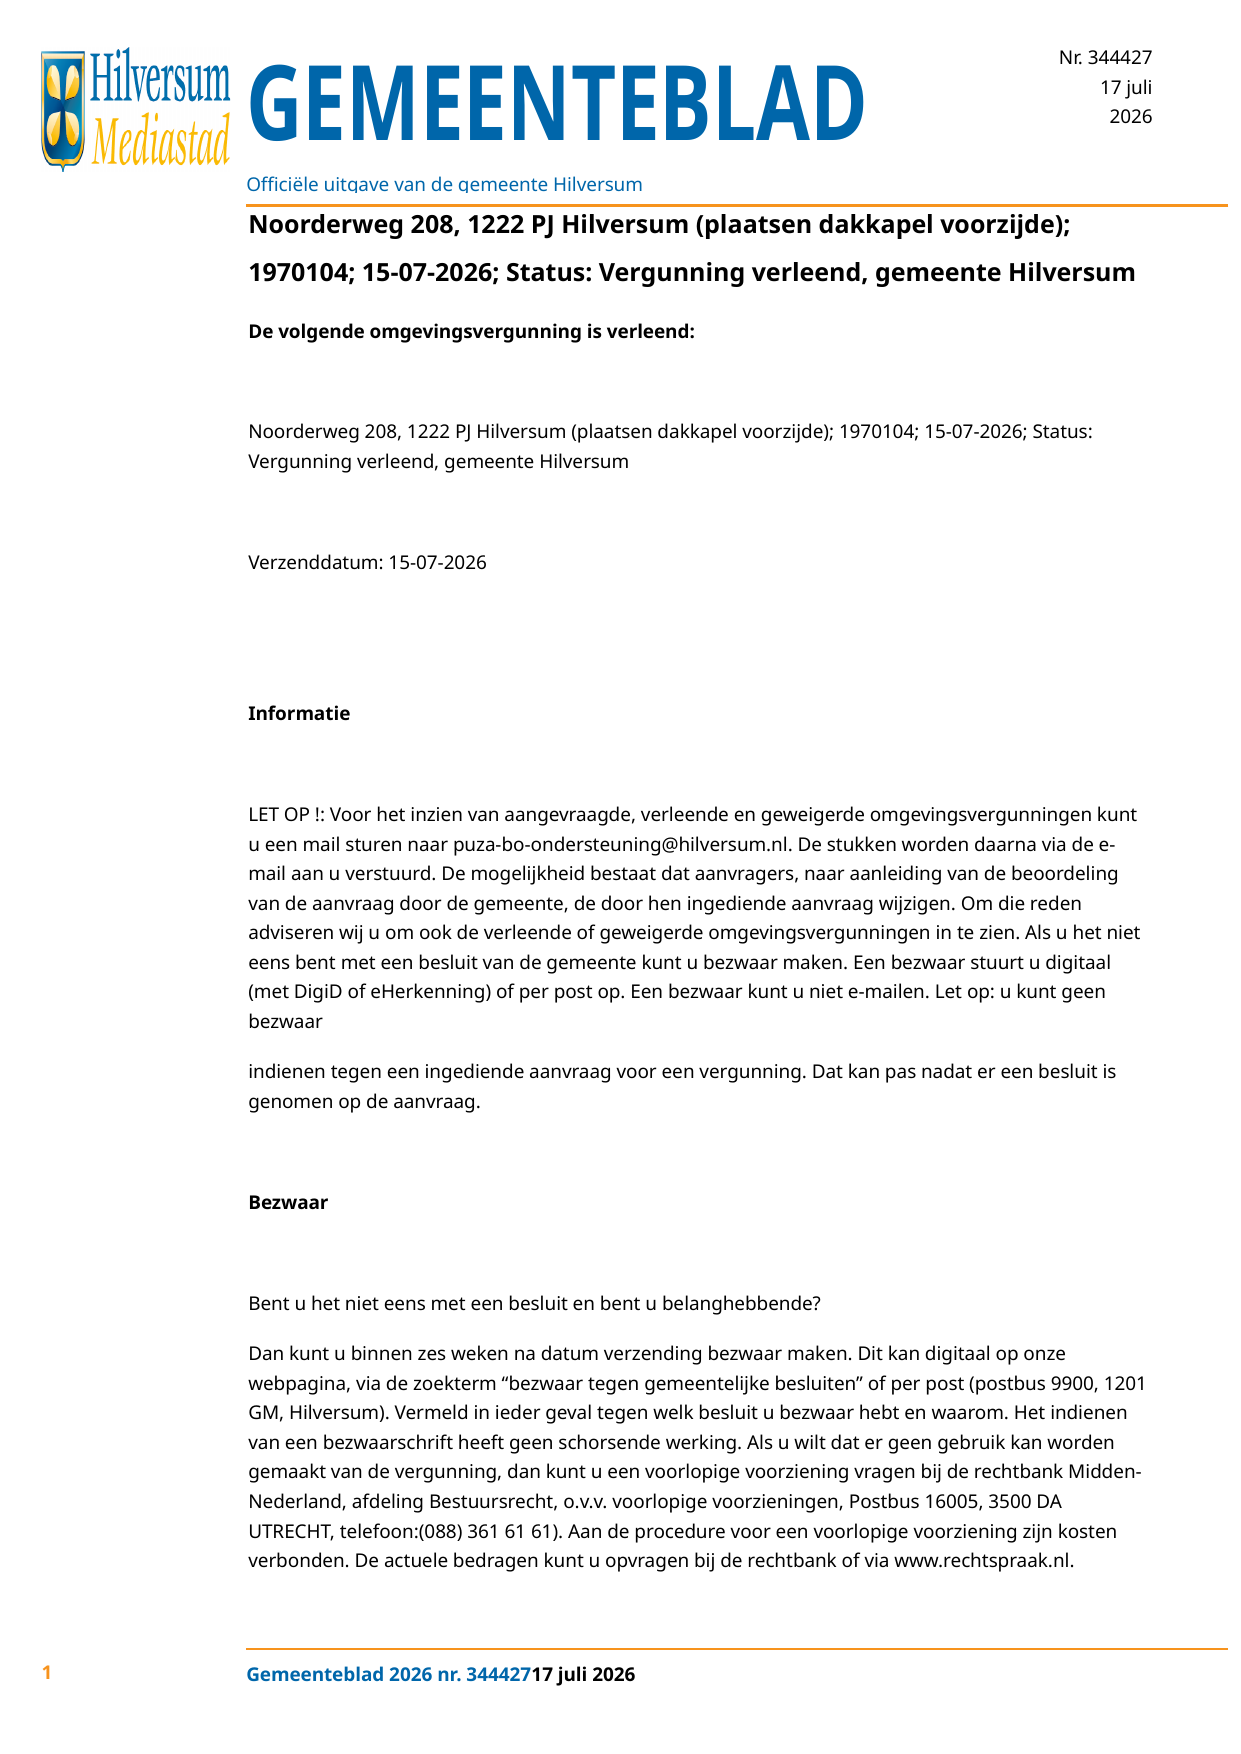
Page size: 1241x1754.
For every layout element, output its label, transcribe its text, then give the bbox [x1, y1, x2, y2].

text Dan kunt u binnen zes weken na datum verzending bezwaar maken. Dit kan digitaal op onze webpagina, via de zoekterm “bezwaar tegen gemeentelijke besluiten” of per post (postbus 9900, 1201 GM, Hilversum). Vermeld in ieder geval tegen welk besluit u bezwaar hebt en waarom. Het indienen van een bezwaarschrift heeft geen schorsende werking. Als u wilt dat er geen gebruik kan worden gemaakt van de vergunning, dan kunt u een voorlopige voorziening vragen bij de rechtbank Midden-Nederland, afdeling Bestuursrecht, o.v.v. voorlopige voorzieningen, Postbus 16005, 3500 DA UTRECHT, telefoon:(088) 361 61 61). Aan de procedure voor een voorlopige voorziening zijn kosten verbonden. De actuele bedragen kunt u opvragen bij de rechtbank of via www.rechtspraak.nl. [248, 1340, 1152, 1573]
text indienen tegen een ingediende aanvraag voor een vergunning. Dat kan pas nadat er een besluit is genomen op de aanvraag. [248, 1059, 1152, 1114]
text Noorderweg 208, 1222 PJ Hilversum (plaatsen dakkapel voorzijde); 1970104; 15-07-2026; Status: Vergunning verleend, gemeente Hilversum [248, 419, 1152, 474]
text LET OP !: Voor het inzien van aangevraagde, verleende en geweigerde omgevingsvergunningen kunt u een mail sturen naar puza-bo-ondersteuning@hilversum.nl. De stukken worden daarna via de e-mail aan u verstuurd. De mogelijkheid bestaat dat aanvragers, naar aanleiding van de beoordeling van de aanvraag door de gemeente, de door hen ingediende aanvraag wijzigen. Om die reden adviseren wij u om ook de verleende of geweigerde omgevingsvergunningen in te zien. Als u het niet eens bent met een besluit van de gemeente kunt u bezwaar maken. Een bezwaar stuurt u digitaal (met DigiD of eHerkenning) of per post op. Een bezwaar kunt u niet e-mailen. Let op: u kunt geen bezwaar [248, 801, 1152, 1034]
text Bent u het niet eens met een besluit en bent u belanghebbende? [248, 1290, 1152, 1316]
text Noorderweg 208, 1222 PJ Hilversum (plaatsen dakkapel voorzijde); 1970104; 15-07-2026; Status: Vergunning verleend, gemeente Hilversum [248, 207, 1152, 288]
text Verzenddatum: 15-07-2026 [248, 549, 1152, 575]
text De volgende omgevingsvergunning is verleend: [248, 318, 1152, 344]
picture [41, 47, 231, 172]
text Informatie [248, 700, 1152, 726]
text Bezwaar [248, 1189, 1152, 1215]
